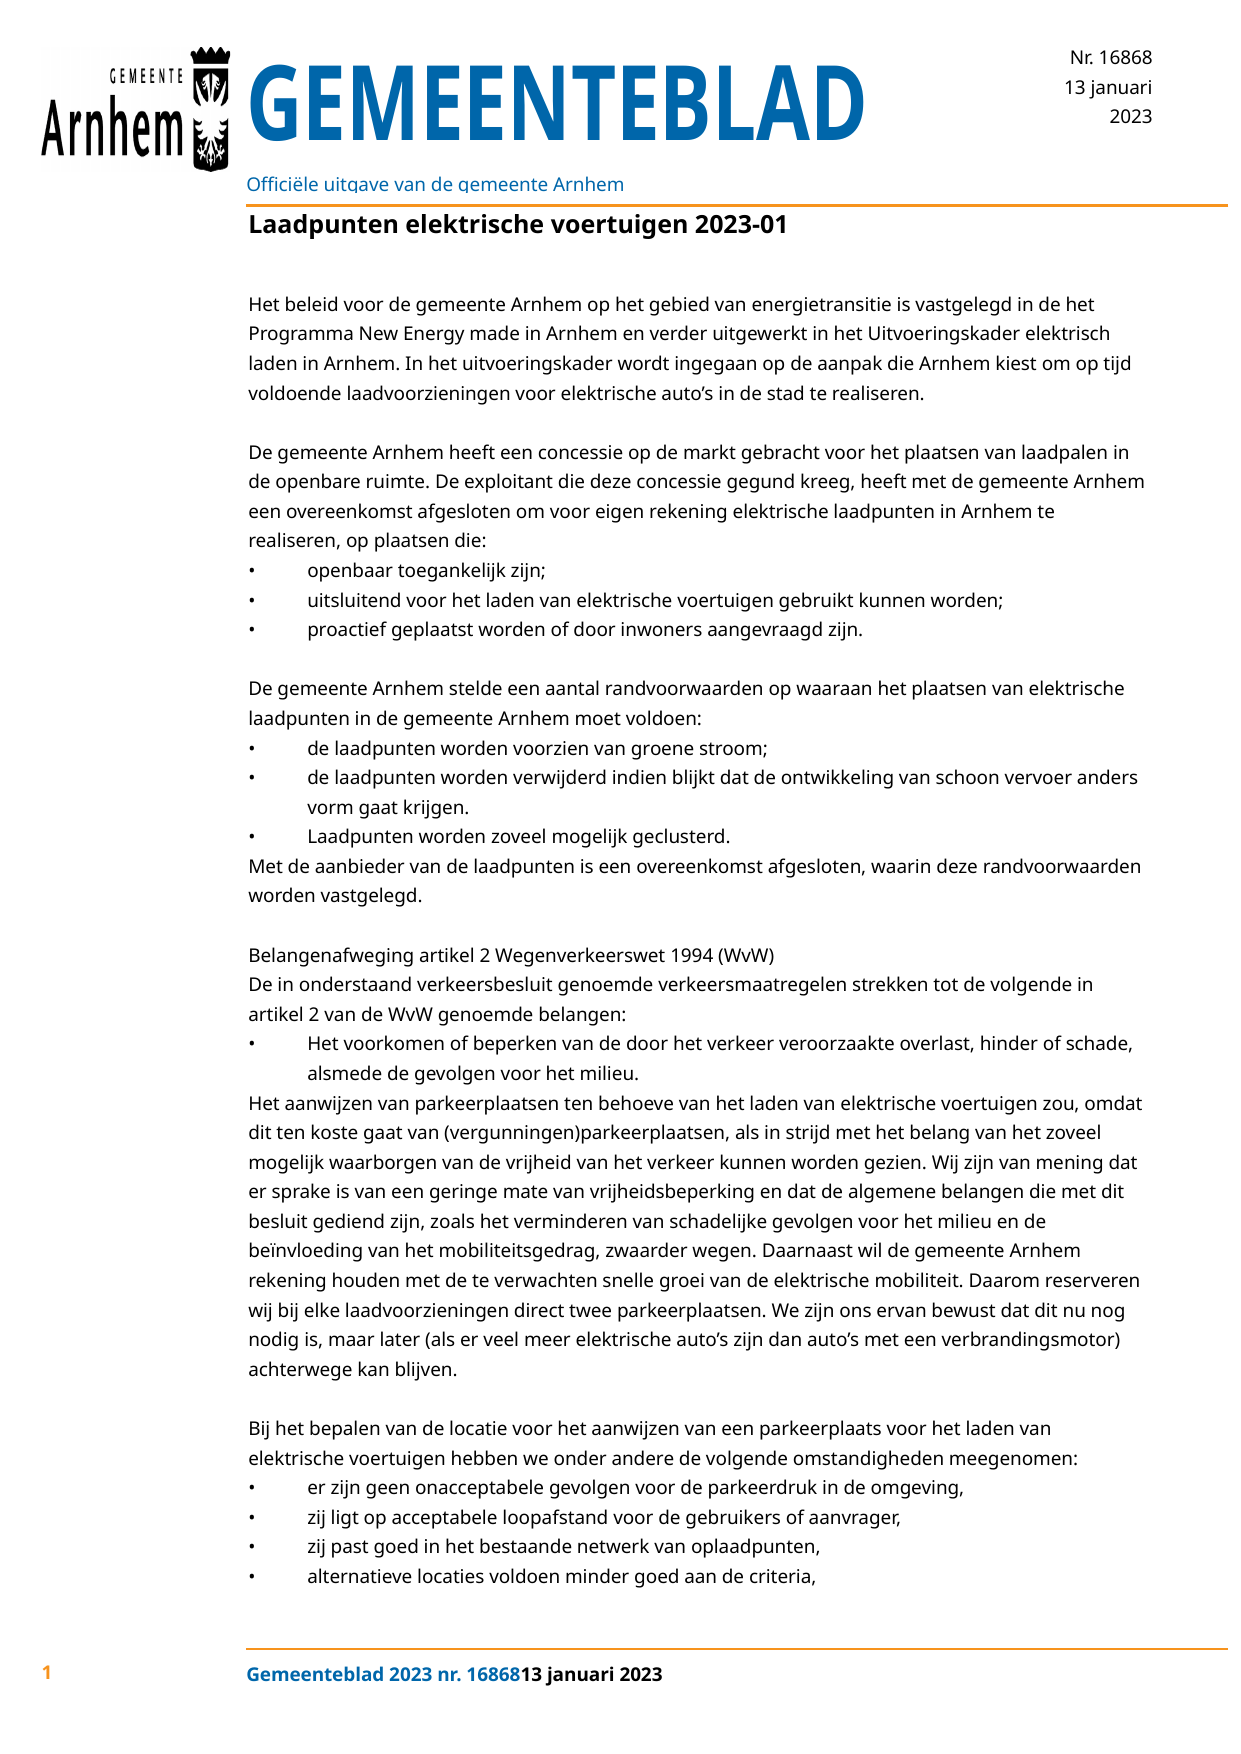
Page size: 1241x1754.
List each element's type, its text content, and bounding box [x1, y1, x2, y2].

text De in onderstaand verkeersbesluit genoemde verkeersmaatregelen strekken tot de volgende in artikel 2 van de WvW genoemde belangen: [248, 971, 1152, 1027]
list zij past goed in het bestaande netwerk van oplaadpunten, [248, 1533, 1152, 1559]
text Het beleid voor de gemeente Arnhem op het gebied van energietransitie is vastgelegd in de het Programma New Energy made in Arnhem en verder uitgewerkt in het Uitvoeringskader elektrisch laden in Arnhem. In het uitvoeringskader wordt ingegaan op de aanpak die Arnhem kiest om op tijd voldoende laadvoorzieningen voor elektrische auto’s in de stad te realiseren. [248, 291, 1152, 406]
text De gemeente Arnhem stelde een aantal randvoorwaarden op waaraan het plaatsen van elektrische laadpunten in de gemeente Arnhem moet voldoen: [248, 676, 1152, 731]
text Bij het bepalen van de locatie voor het aanwijzen van een parkeerplaats voor het laden van elektrische voertuigen hebben we onder andere de volgende omstandigheden meegenomen: [248, 1415, 1152, 1471]
list Laadpunten worden zoveel mogelijk geclusterd. [248, 823, 1152, 849]
list openbaar toegankelijk zijn; [248, 557, 1152, 583]
text Met de aanbieder van de laadpunten is een overeenkomst afgesloten, waarin deze randvoorwaarden worden vastgelegd. [248, 853, 1152, 908]
text Het aanwijzen van parkeerplaatsen ten behoeve van het laden van elektrische voertuigen zou, omdat dit ten koste gaat van (vergunningen)parkeerplaatsen, als in strijd met het belang van het zoveel mogelijk waarborgen van de vrijheid van het verkeer kunnen worden gezien. Wij zijn van mening dat er sprake is van een geringe mate van vrijheidsbeperking en dat de algemene belangen die met dit besluit gediend zijn, zoals het verminderen van schadelijke gevolgen voor het milieu en de beïnvloeding van het mobiliteitsgedrag, zwaarder wegen. Daarnaast wil de gemeente Arnhem rekening houden met de te verwachten snelle groei van de elektrische mobiliteit. Daarom reserveren wij bij elke laadvoorzieningen direct twee parkeerplaatsen. We zijn ons ervan bewust dat dit nu nog nodig is, maar later (als er veel meer elektrische auto’s zijn dan auto’s met een verbrandingsmotor) achterwege kan blijven. [248, 1090, 1152, 1382]
picture [41, 47, 231, 172]
list alternatieve locaties voldoen minder goed aan de criteria, [248, 1563, 1152, 1589]
text Laadpunten elektrische voertuigen 2023-01 [248, 207, 1152, 241]
list uitsluitend voor het laden van elektrische voertuigen gebruikt kunnen worden; [248, 587, 1152, 613]
text Belangenafweging artikel 2 Wegenverkeerswet 1994 (WvW) [248, 942, 1152, 968]
text De gemeente Arnhem heeft een concessie op de markt gebracht voor het plaatsen van laadpalen in de openbare ruimte. De exploitant die deze concessie gegund kreeg, heeft met de gemeente Arnhem een overeenkomst afgesloten om voor eigen rekening elektrische laadpunten in Arnhem te realiseren, op plaatsen die: [248, 439, 1152, 553]
list Het voorkomen of beperken van de door het verkeer veroorzaakte overlast, hinder of schade, alsmede de gevolgen voor het milieu. [248, 1031, 1152, 1086]
list de laadpunten worden voorzien van groene stroom; [248, 735, 1152, 761]
list proactief geplaatst worden of door inwoners aangevraagd zijn. [248, 616, 1152, 642]
list de laadpunten worden verwijderd indien blijkt dat de ontwikkeling van schoon vervoer anders vorm gaat krijgen. [248, 764, 1152, 820]
list er zijn geen onacceptabele gevolgen voor de parkeerdruk in de omgeving, [248, 1474, 1152, 1500]
list zij ligt op acceptabele loopafstand voor de gebruikers of aanvrager, [248, 1504, 1152, 1530]
